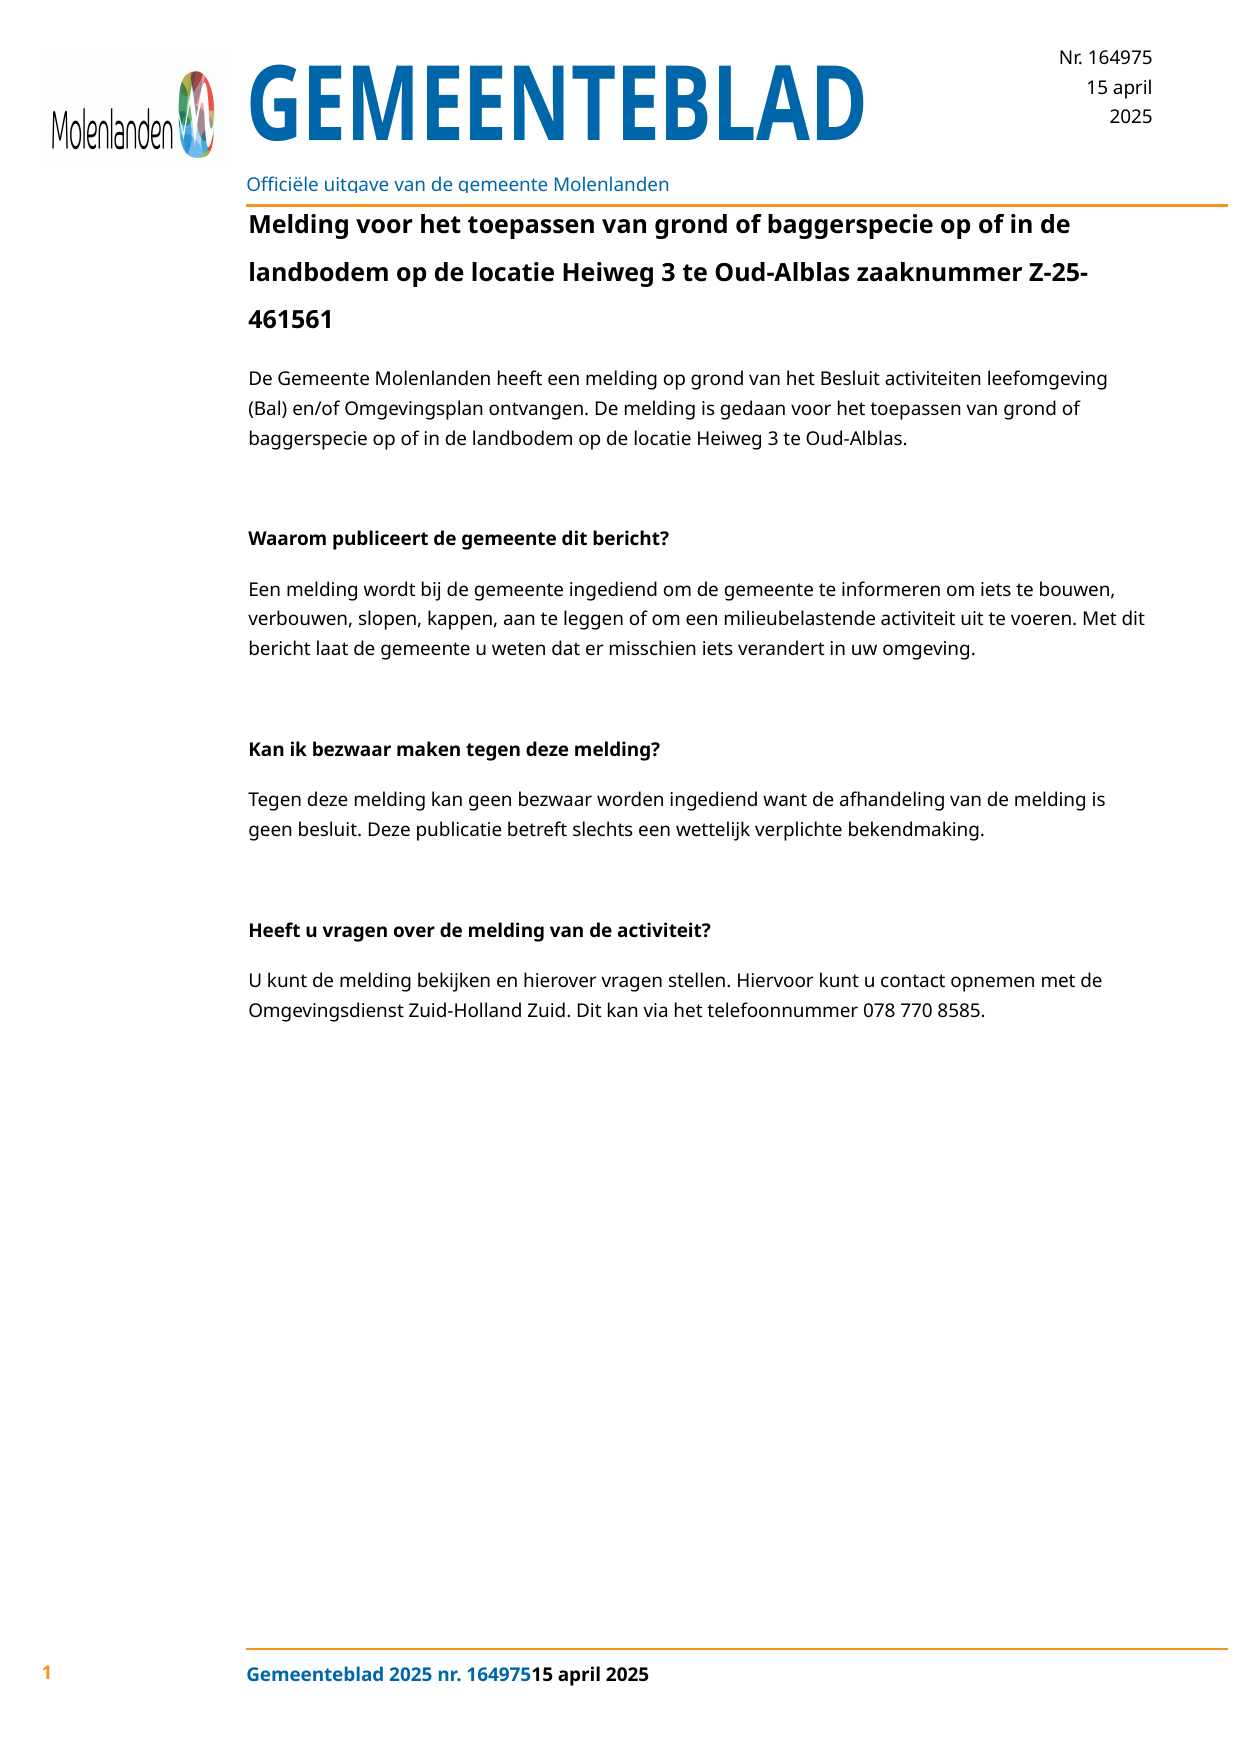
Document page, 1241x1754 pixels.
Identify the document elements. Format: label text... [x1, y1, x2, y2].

text Waarom publiceert de gemeente dit bericht? [248, 526, 1152, 551]
text U kunt de melding bekijken en hierover vragen stellen. Hiervoor kunt u contact opnemen met de Omgevingsdienst Zuid-Holland Zuid. Dit kan via het telefoonnummer 078 770 8585. [248, 967, 1152, 1022]
text Melding voor het toepassen van grond of baggerspecie op of in de landbodem op de locatie Heiweg 3 te Oud-Alblas zaaknummer Z-25-461561 [248, 207, 1152, 336]
text De Gemeente Molenlanden heeft een melding op grond van het Besluit activiteiten leefomgeving (Bal) en/of Omgevingsplan ontvangen. De melding is gedaan voor het toepassen van grond of baggerspecie op of in de landbodem op de locatie Heiweg 3 te Oud-Alblas. [248, 366, 1152, 450]
text Heeft u vragen over de melding van de activiteit? [248, 917, 1152, 942]
text Tegen deze melding kan geen bezwaar worden ingediend want de afhandeling van de melding is geen besluit. Deze publicatie betreft slechts een wettelijk verplichte bekendmaking. [248, 786, 1152, 842]
text Een melding wordt bij de gemeente ingediend om de gemeente te informeren om iets te bouwen, verbouwen, slopen, kappen, aan te leggen of om een milieubelastende activiteit uit te voeren. Met dit bericht laat de gemeente u weten dat er misschien iets verandert in uw omgeving. [248, 576, 1152, 661]
picture [41, 47, 231, 172]
text Kan ik bezwaar maken tegen deze melding? [248, 736, 1152, 762]
